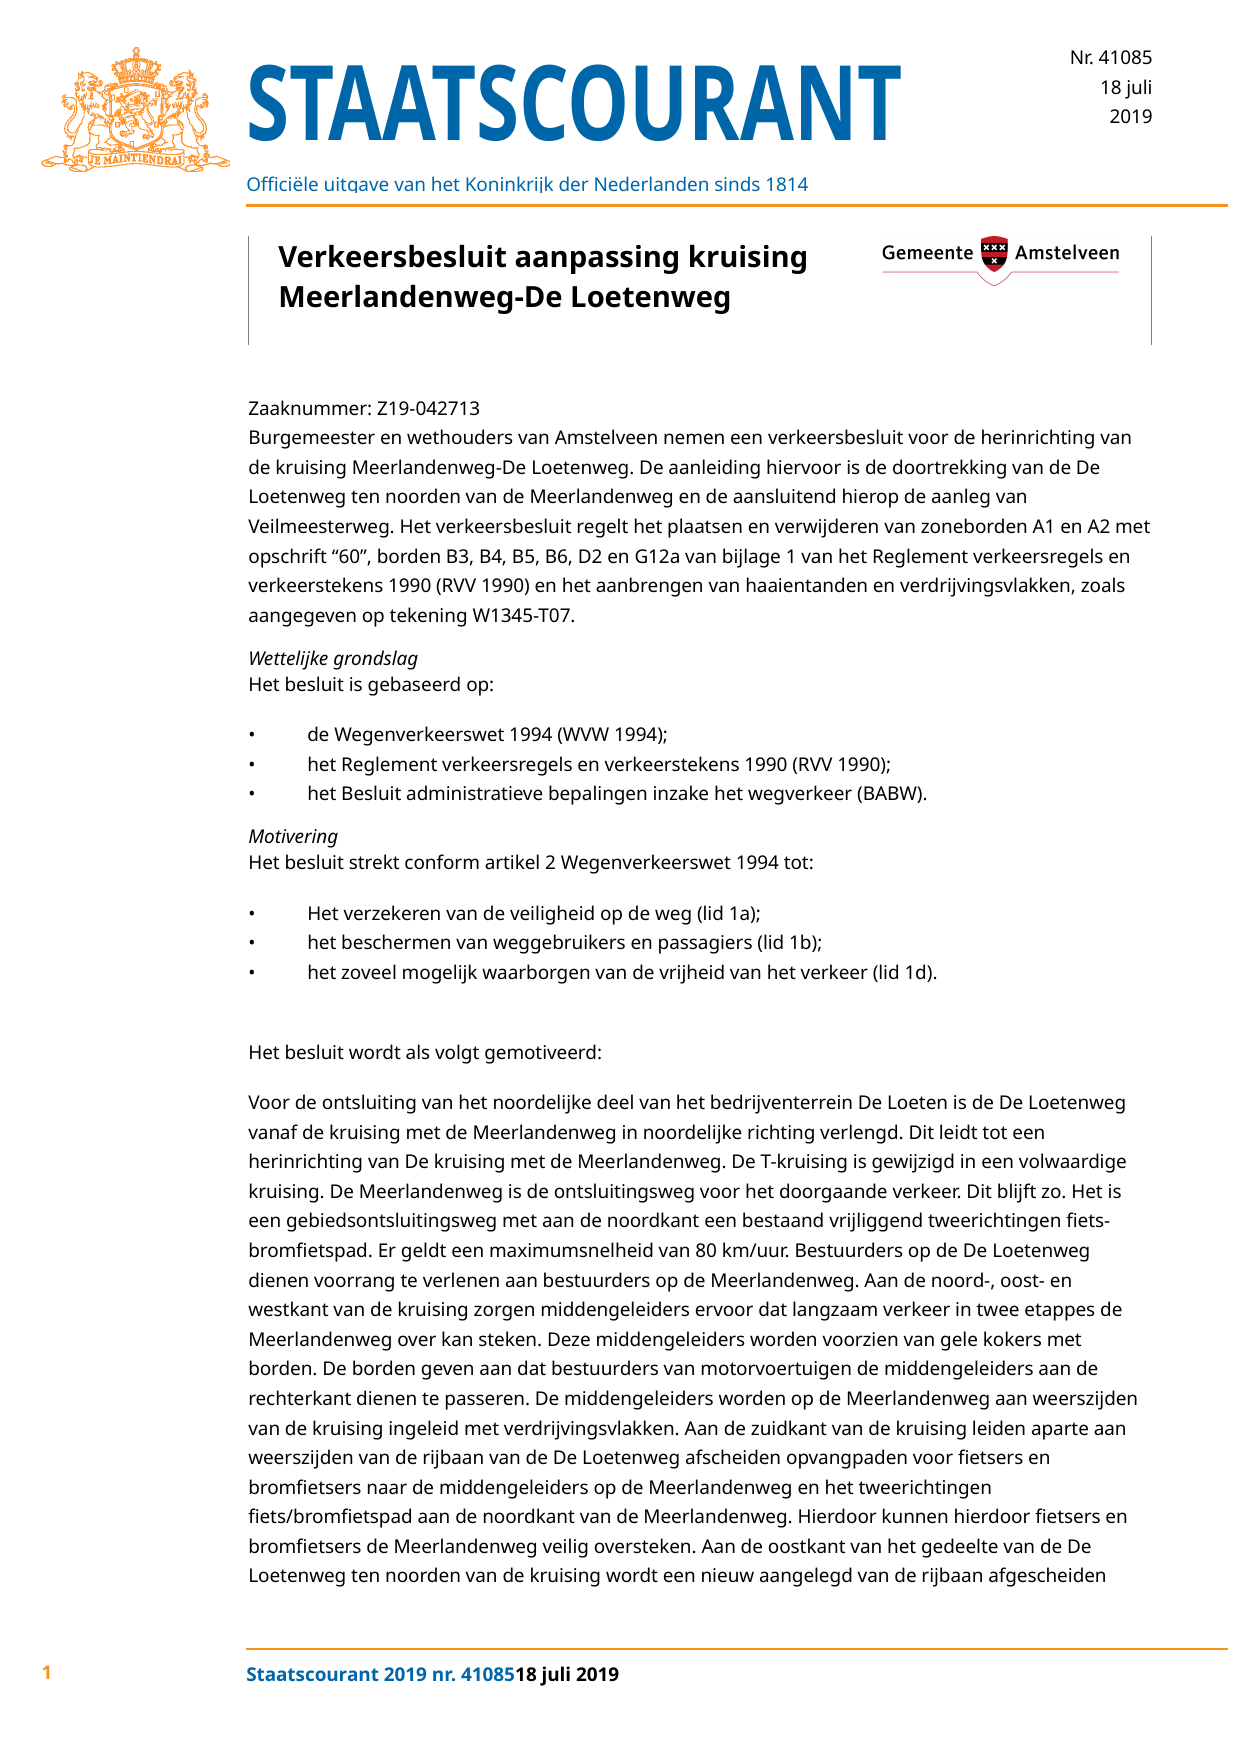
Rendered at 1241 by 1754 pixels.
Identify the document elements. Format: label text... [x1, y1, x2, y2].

list de Wegenverkeerswet 1994 (WVW 1994); [248, 721, 1152, 747]
text Burgemeester en wethouders van Amstelveen nemen een verkeersbesluit voor de herinrichting van de kruising Meerlandenweg-De Loetenweg. De aanleiding hiervoor is de doortrekking van de De Loetenweg ten noorden van de Meerlandenweg en de aansluitend hierop de aanleg van Veilmeesterweg. Het verkeersbesluit regelt het plaatsen en verwijderen van zoneborden A1 en A2 met opschrift “60”, borden B3, B4, B5, B6, D2 en G12a van bijlage 1 van het Reglement verkeersregels en verkeerstekens 1990 (RVV 1990) en het aanbrengen van haaientanden en verdrijvingsvlakken, zoals aangegeven op tekening W1345-T07. [248, 424, 1152, 628]
text Het besluit is gebaseerd op: [248, 671, 1152, 697]
text Het besluit strekt conform artikel 2 Wegenverkeerswet 1994 tot: [248, 849, 1152, 875]
list het zoveel mogelijk waarborgen van de vrijheid van het verkeer (lid 1d). [248, 959, 1152, 985]
list het beschermen van weggebruikers en passagiers (lid 1b); [248, 929, 1152, 955]
list Het verzekeren van de veiligheid op de weg (lid 1a); [248, 900, 1152, 926]
text Voor de ontsluiting van het noordelijke deel van het bedrijventerrein De Loeten is de De Loetenweg vanaf de kruising met de Meerlandenweg in noordelijke richting verlengd. Dit leidt tot een herinrichting van De kruising met de Meerlandenweg. De T-kruising is gewijzigd in een volwaardige kruising. De Meerlandenweg is de ontsluitingsweg voor het doorgaande verkeer. Dit blijft zo. Het is een gebiedsontsluitingsweg met aan de noordkant een bestaand vrijliggend tweerichtingen fiets-bromfietspad. Er geldt een maximumsnelheid van 80 km/uur. Bestuurders op de De Loetenweg dienen voorrang te verlenen aan bestuurders op de Meerlandenweg. Aan de noord-, oost- en westkant van de kruising zorgen middengeleiders ervoor dat langzaam verkeer in twee etappes de Meerlandenweg over kan steken. Deze middengeleiders worden voorzien van gele kokers met borden. De borden geven aan dat bestuurders van motorvoertuigen de middengeleiders aan de rechterkant dienen te passeren. De middengeleiders worden op de Meerlandenweg aan weerszijden van de kruising ingeleid met verdrijvingsvlakken. Aan de zuidkant van de kruising leiden aparte aan weerszijden van de rijbaan van de De Loetenweg afscheiden opvangpaden voor fietsers en bromfietsers naar de middengeleiders op de Meerlandenweg en het tweerichtingen fiets/bromfietspad aan de noordkant van de Meerlandenweg. Hierdoor kunnen hierdoor fietsers en bromfietsers de Meerlandenweg veilig oversteken. Aan de oostkant van het gedeelte van de De Loetenweg ten noorden van de kruising wordt een nieuw aangelegd van de rijbaan afgescheiden [248, 1089, 1152, 1588]
table_header Verkeersbesluit aanpassing kruising Meerlandenweg-De Loetenweg [249, 236, 850, 345]
text Wettelijke grondslag [248, 645, 1152, 671]
text Zaaknummer: Z19-042713 [248, 395, 1152, 421]
table_header [850, 236, 1151, 345]
text Het besluit wordt als volgt gemotiveerd: [248, 1039, 1152, 1065]
picture [882, 236, 1119, 286]
list het Besluit administratieve bepalingen inzake het wegverkeer (BABW). [248, 781, 1152, 806]
picture [41, 47, 231, 172]
list het Reglement verkeersregels en verkeerstekens 1990 (RVV 1990); [248, 751, 1152, 777]
text Motivering [248, 824, 1152, 849]
